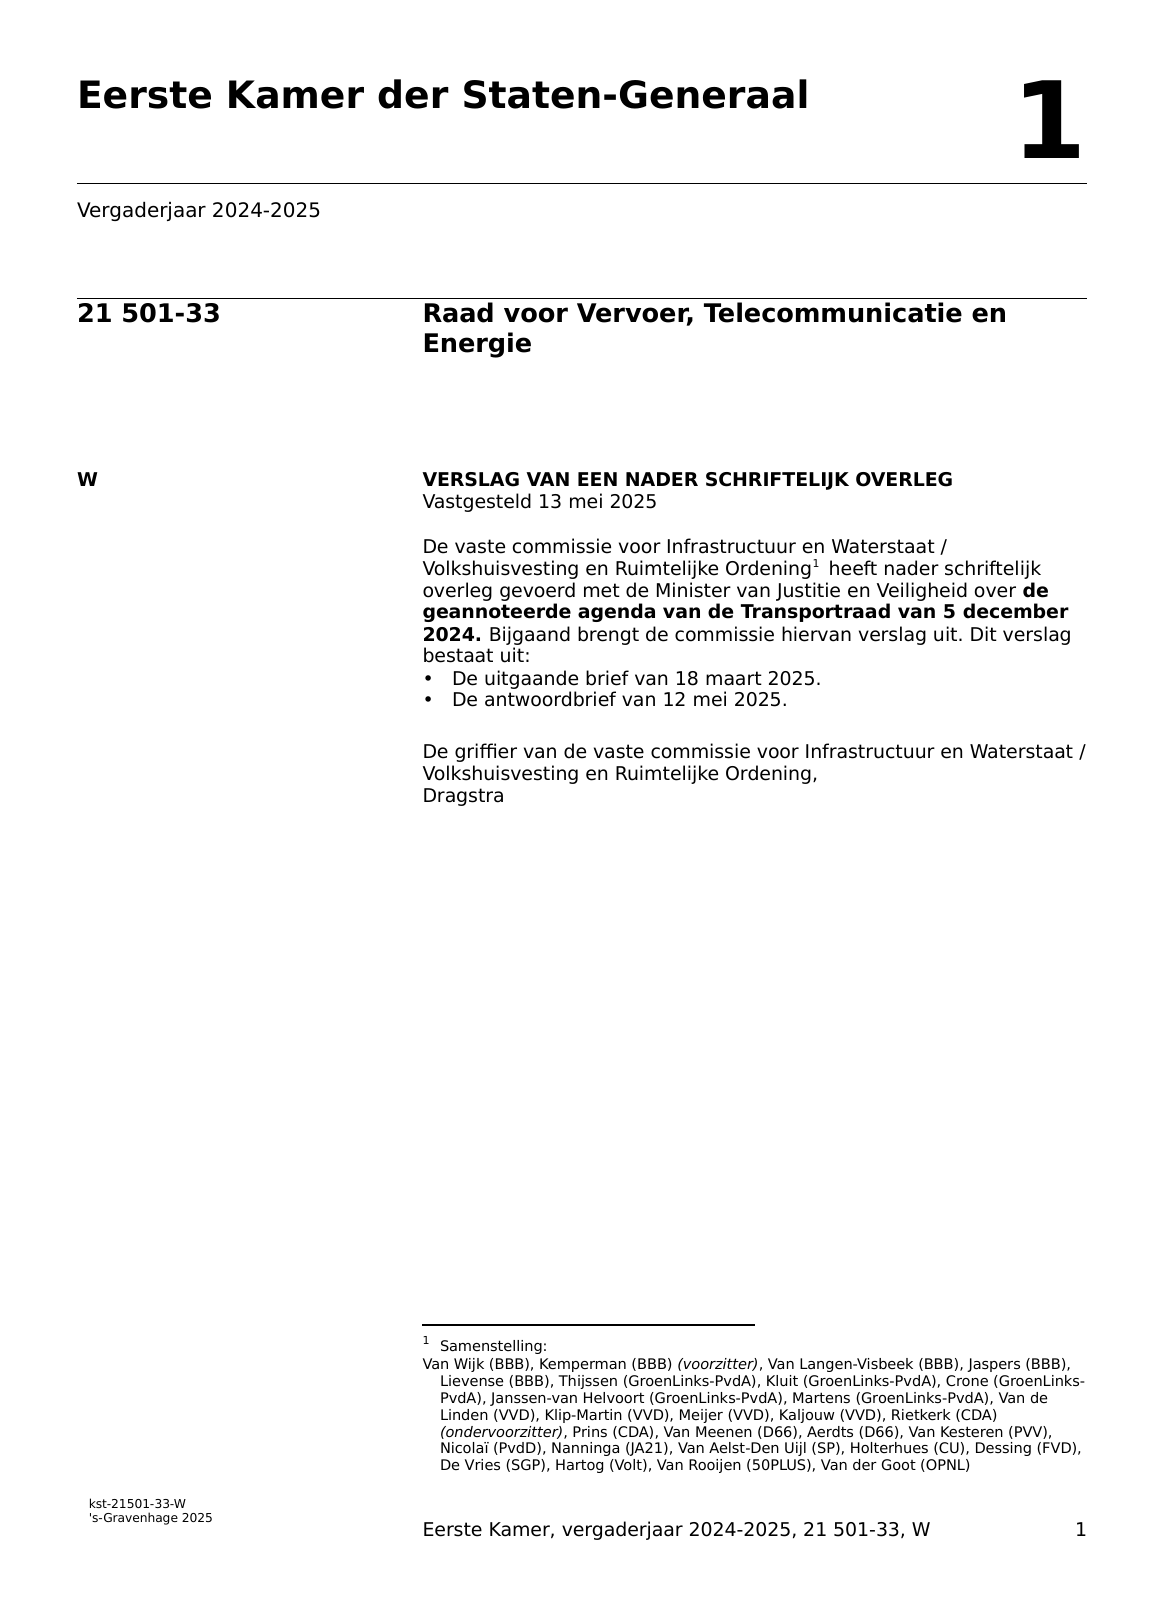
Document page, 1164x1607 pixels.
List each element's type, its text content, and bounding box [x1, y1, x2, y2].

text kst-21501-33-W [88, 1497, 323, 1511]
text Van Wijk (BBB), Kemperman (BBB) (voorzitter), Van Langen-Visbeek (BBB), Jaspers (BBB), Lievense (BBB), Thijssen (GroenLinks-PvdA), Kluit (GroenLinks-PvdA), Crone (GroenLinks-PvdA), Janssen-van Helvoort (GroenLinks-PvdA), Martens (GroenLinks-PvdA), Van de Linden (VVD), Klip-Martin (VVD), Meijer (VVD), Kaljouw (VVD), Rietkerk (CDA) (ondervoorzitter), Prins (CDA), Van Meenen (D66), Aerdts (D66), Van Kesteren (PVV), Nicolaï (PvdD), Nanninga (JA21), Van Aelst-Den Uijl (SP), Holterhues (CU), Dessing (FVD), De Vries (SGP), Hartog (Volt), Van Rooijen (50PLUS), Van der Goot (OPNL) [422, 1356, 1087, 1474]
text Samenstelling: [422, 1334, 1087, 1356]
table_header Eerste Kamer der Staten-Generaal [77, 59, 886, 183]
text 's-Gravenhage 2025 [88, 1511, 323, 1525]
text De vaste commissie voor Infrastructuur en Waterstaat / Volkshuisvesting en Ruimtelijke Ordening heeft nader schriftelijk overleg gevoerd met de Minister van Justitie en Veiligheid over de geannoteerde agenda van de Transportraad van 5 december 2024. Bijgaand brengt de commissie hiervan verslag uit. Dit verslag bestaat uit: [422, 536, 1087, 667]
table_cell Vergaderjaar 2024-2025 [77, 184, 1087, 298]
text • De antwoordbrief van 12 mei 2025. [422, 689, 1087, 711]
text Vastgesteld 13 mei 2025 [422, 491, 1087, 513]
text De griffier van de vaste commissie voor Infrastructuur en Waterstaat / Volkshuisvesting en Ruimtelijke Ordening, Dragstra [422, 741, 1087, 807]
table_header 1 [886, 59, 1087, 183]
subtitle 21 501-33 Raad voor Vervoer, Telecommunicatie en Energie [77, 299, 1087, 358]
text • De uitgaande brief van 18 maart 2025. [422, 667, 1087, 689]
subtitle W VERSLAG VAN EEN NADER SCHRIFTELIJK OVERLEG [77, 469, 1087, 491]
